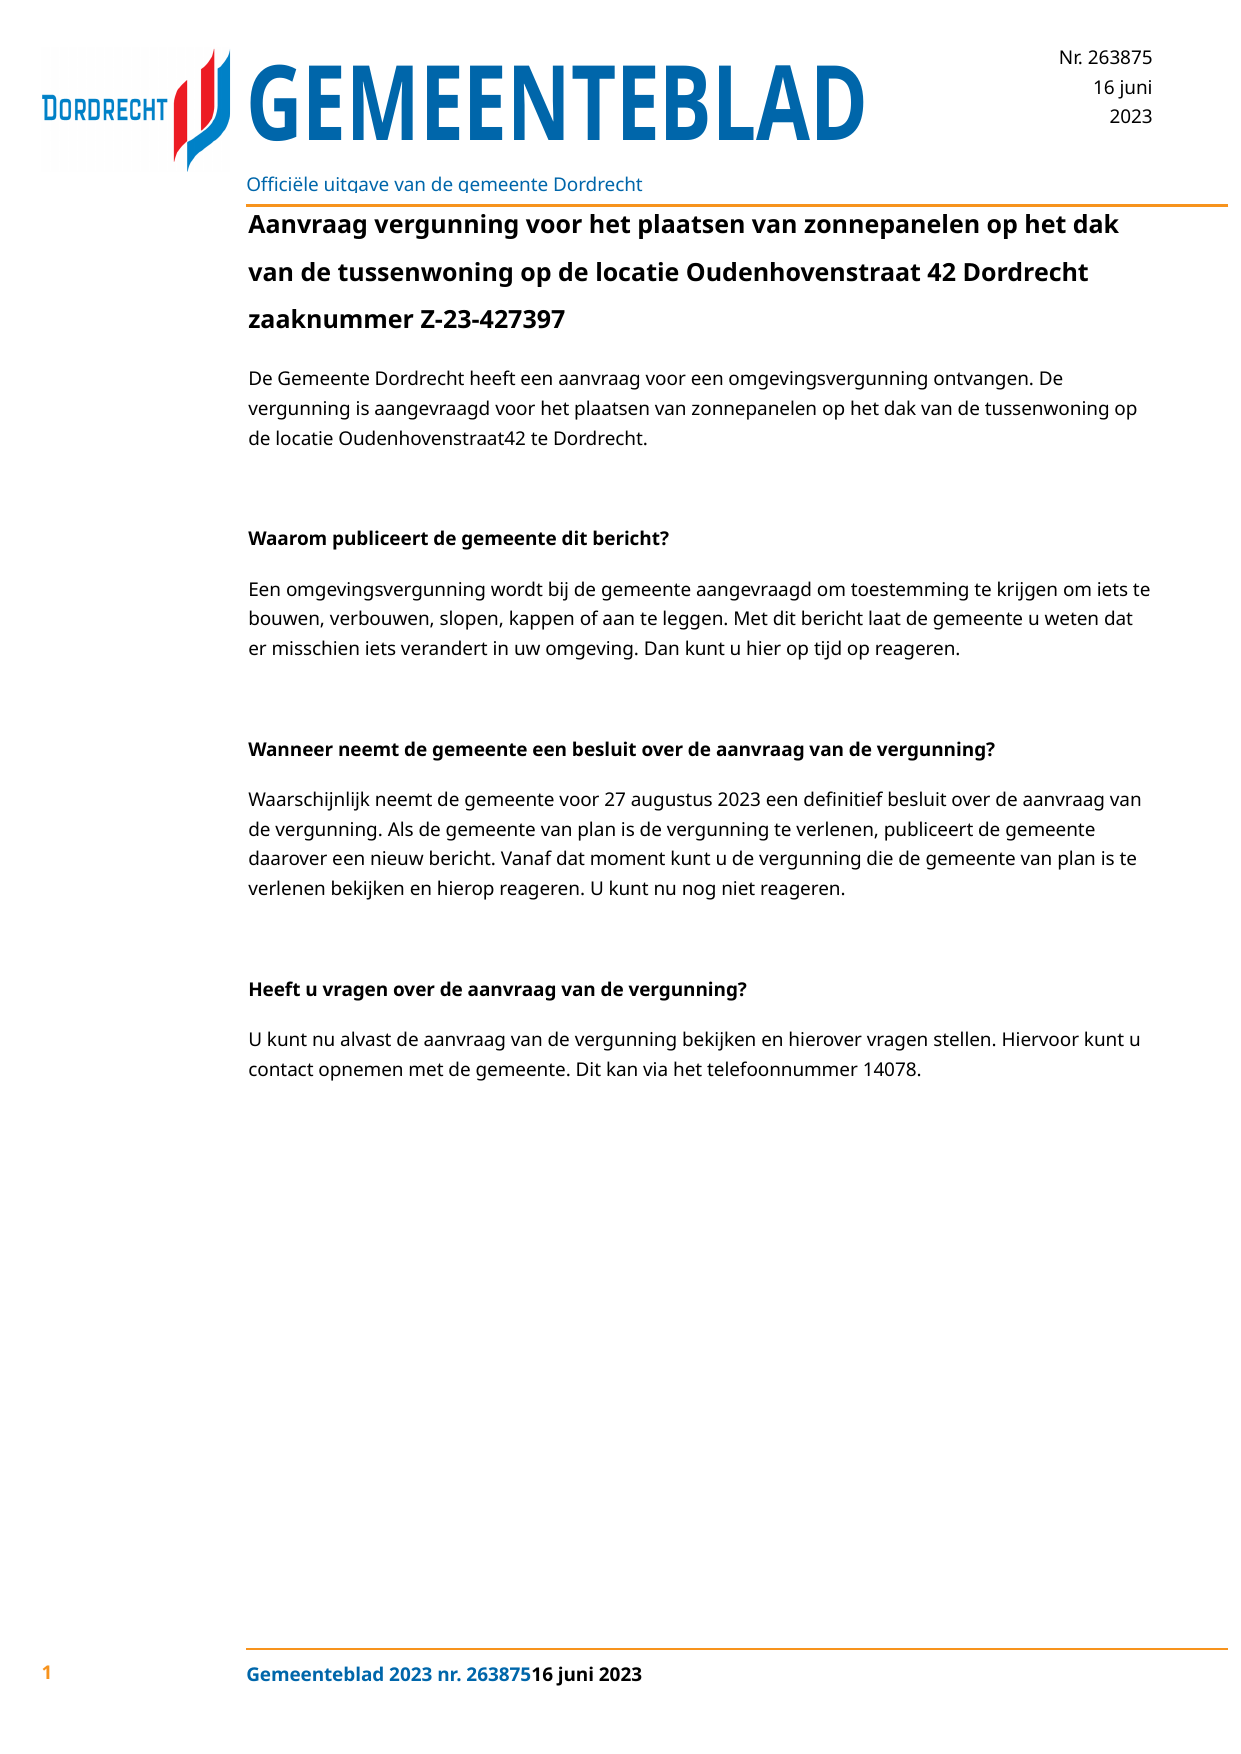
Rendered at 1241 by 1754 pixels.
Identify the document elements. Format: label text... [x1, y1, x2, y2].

text Heeft u vragen over de aanvraag van de vergunning? [248, 976, 1152, 1002]
text Waarschijnlijk neemt de gemeente voor 27 augustus 2023 een definitief besluit over de aanvraag van de vergunning. Als de gemeente van plan is de vergunning te verlenen, publiceert de gemeente daarover een nieuw bericht. Vanaf dat moment kunt u de vergunning die de gemeente van plan is te verlenen bekijken en hierop reageren. U kunt nu nog niet reageren. [248, 786, 1152, 901]
text Waarom publiceert de gemeente dit bericht? [248, 526, 1152, 551]
text De Gemeente Dordrecht heeft een aanvraag voor een omgevingsvergunning ontvangen. De vergunning is aangevraagd voor het plaatsen van zonnepanelen op het dak van de tussenwoning op de locatie Oudenhovenstraat42 te Dordrecht. [248, 366, 1152, 450]
text Een omgevingsvergunning wordt bij de gemeente aangevraagd om toestemming te krijgen om iets te bouwen, verbouwen, slopen, kappen of aan te leggen. Met dit bericht laat de gemeente u weten dat er misschien iets verandert in uw omgeving. Dan kunt u hier op tijd op reageren. [248, 576, 1152, 661]
text Wanneer neemt de gemeente een besluit over de aanvraag van de vergunning? [248, 736, 1152, 762]
text Aanvraag vergunning voor het plaatsen van zonnepanelen op het dak van de tussenwoning op de locatie Oudenhovenstraat 42 Dordrecht zaaknummer Z-23-427397 [248, 207, 1152, 336]
picture [41, 47, 231, 172]
text U kunt nu alvast de aanvraag van de vergunning bekijken en hierover vragen stellen. Hiervoor kunt u contact opnemen met de gemeente. Dit kan via het telefoonnummer 14078. [248, 1026, 1152, 1082]
